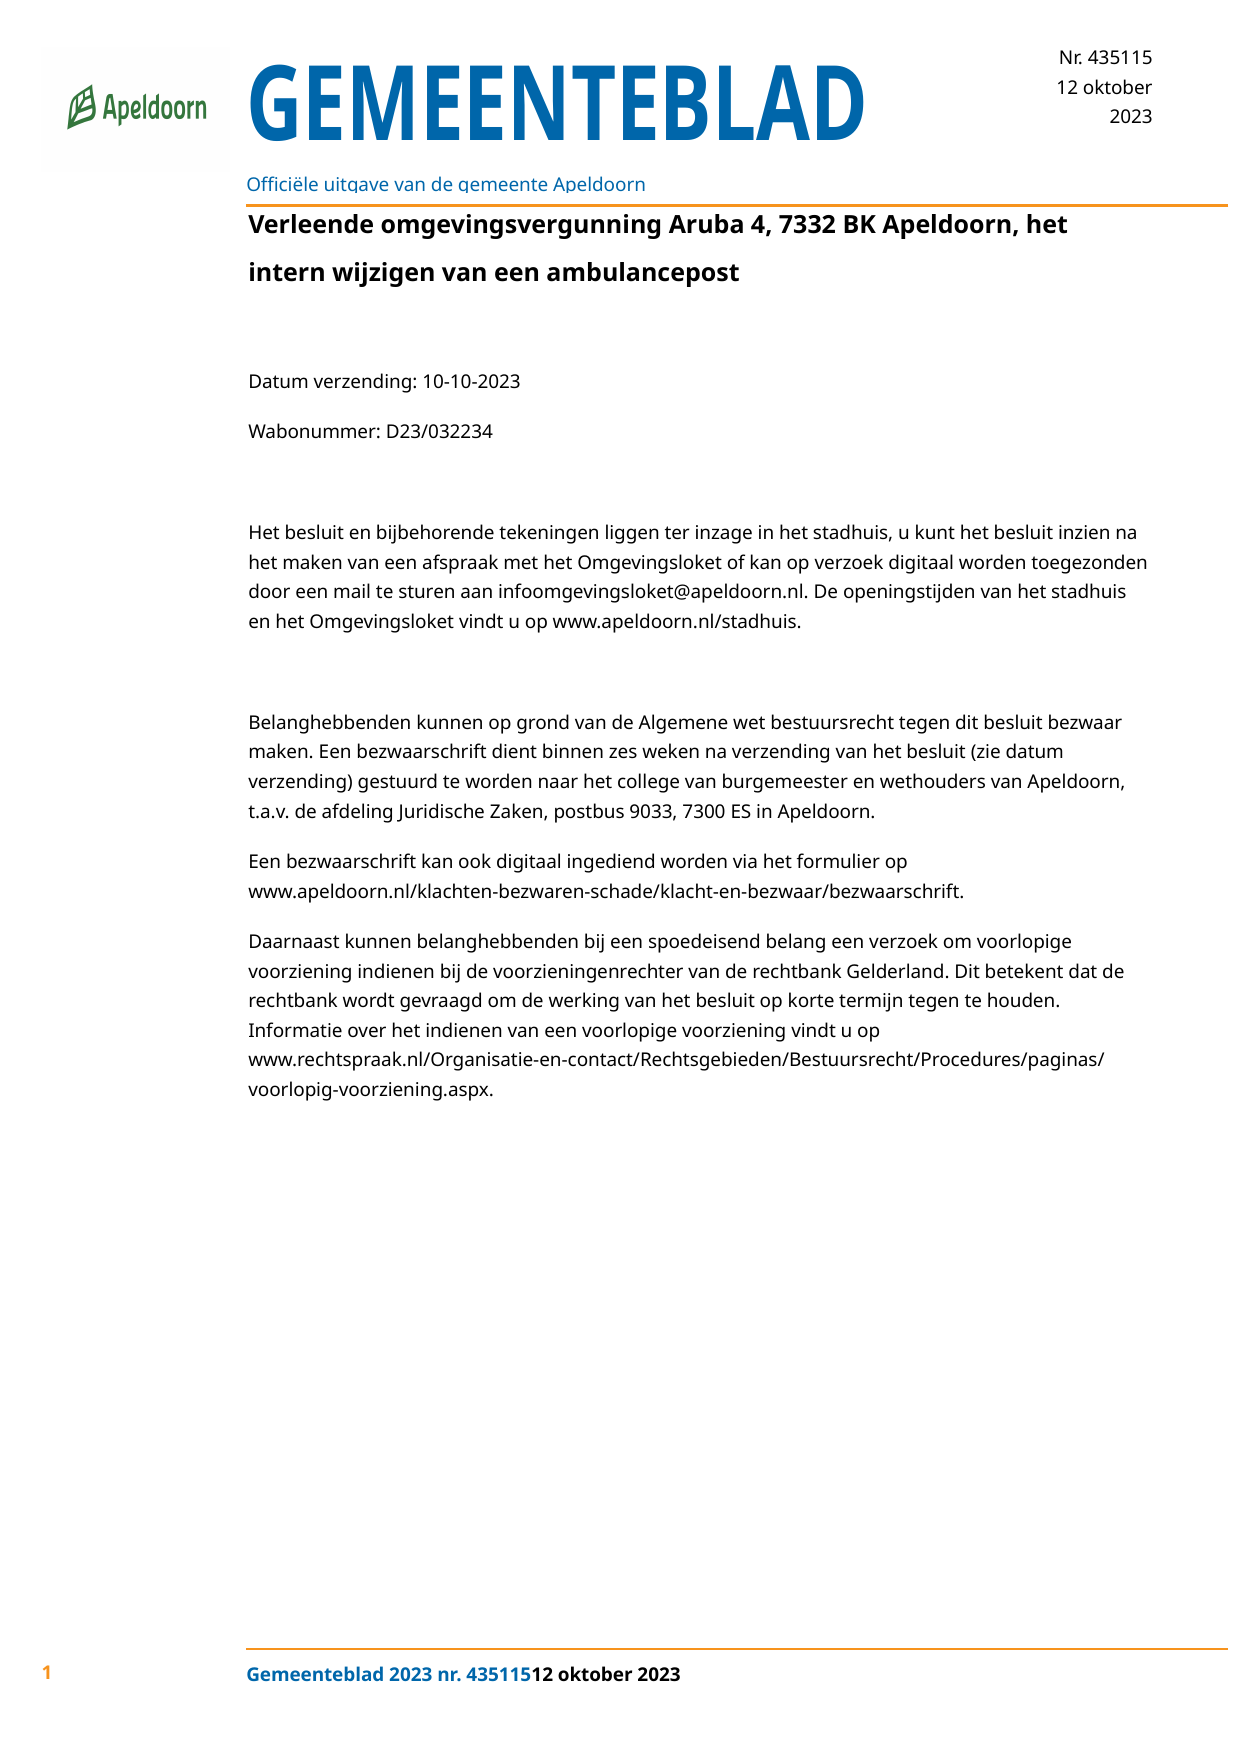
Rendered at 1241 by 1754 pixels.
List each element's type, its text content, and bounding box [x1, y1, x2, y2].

text Een bezwaarschrift kan ook digitaal ingediend worden via het formulier op www.apeldoorn.nl/klachten-bezwaren-schade/klacht-en-bezwaar/bezwaarschrift. [248, 848, 1152, 904]
picture [41, 47, 231, 172]
text Datum verzending: 10-10-2023 [248, 368, 1152, 394]
text Wabonummer: D23/032234 [248, 419, 1152, 444]
text Het besluit en bijbehorende tekeningen liggen ter inzage in het stadhuis, u kunt het besluit inzien na het maken van een afspraak met het Omgevingsloket of kan op verzoek digitaal worden toegezonden door een mail te sturen aan infoomgevingsloket@apeldoorn.nl. De openingstijden van het stadhuis en het Omgevingsloket vindt u op www.apeldoorn.nl/stadhuis. [248, 519, 1152, 634]
text Daarnaast kunnen belanghebbenden bij een spoedeisend belang een verzoek om voorlopige voorziening indienen bij de voorzieningenrechter van de rechtbank Gelderland. Dit betekent dat de rechtbank wordt gevraagd om de werking van het besluit op korte termijn tegen te houden. Informatie over het indienen van een voorlopige voorziening vindt u op www.rechtspraak.nl/Organisatie-en-contact/Rechtsgebieden/Bestuursrecht/Procedures/paginas/voorlopig-voorziening.aspx. [248, 928, 1152, 1102]
text Verleende omgevingsvergunning Aruba 4, 7332 BK Apeldoorn, het intern wijzigen van een ambulancepost [248, 207, 1152, 288]
text Belanghebbenden kunnen op grond van de Algemene wet bestuursrecht tegen dit besluit bezwaar maken. Een bezwaarschrift dient binnen zes weken na verzending van het besluit (zie datum verzending) gestuurd te worden naar het college van burgemeester en wethouders van Apeldoorn, t.a.v. de afdeling Juridische Zaken, postbus 9033, 7300 ES in Apeldoorn. [248, 709, 1152, 824]
